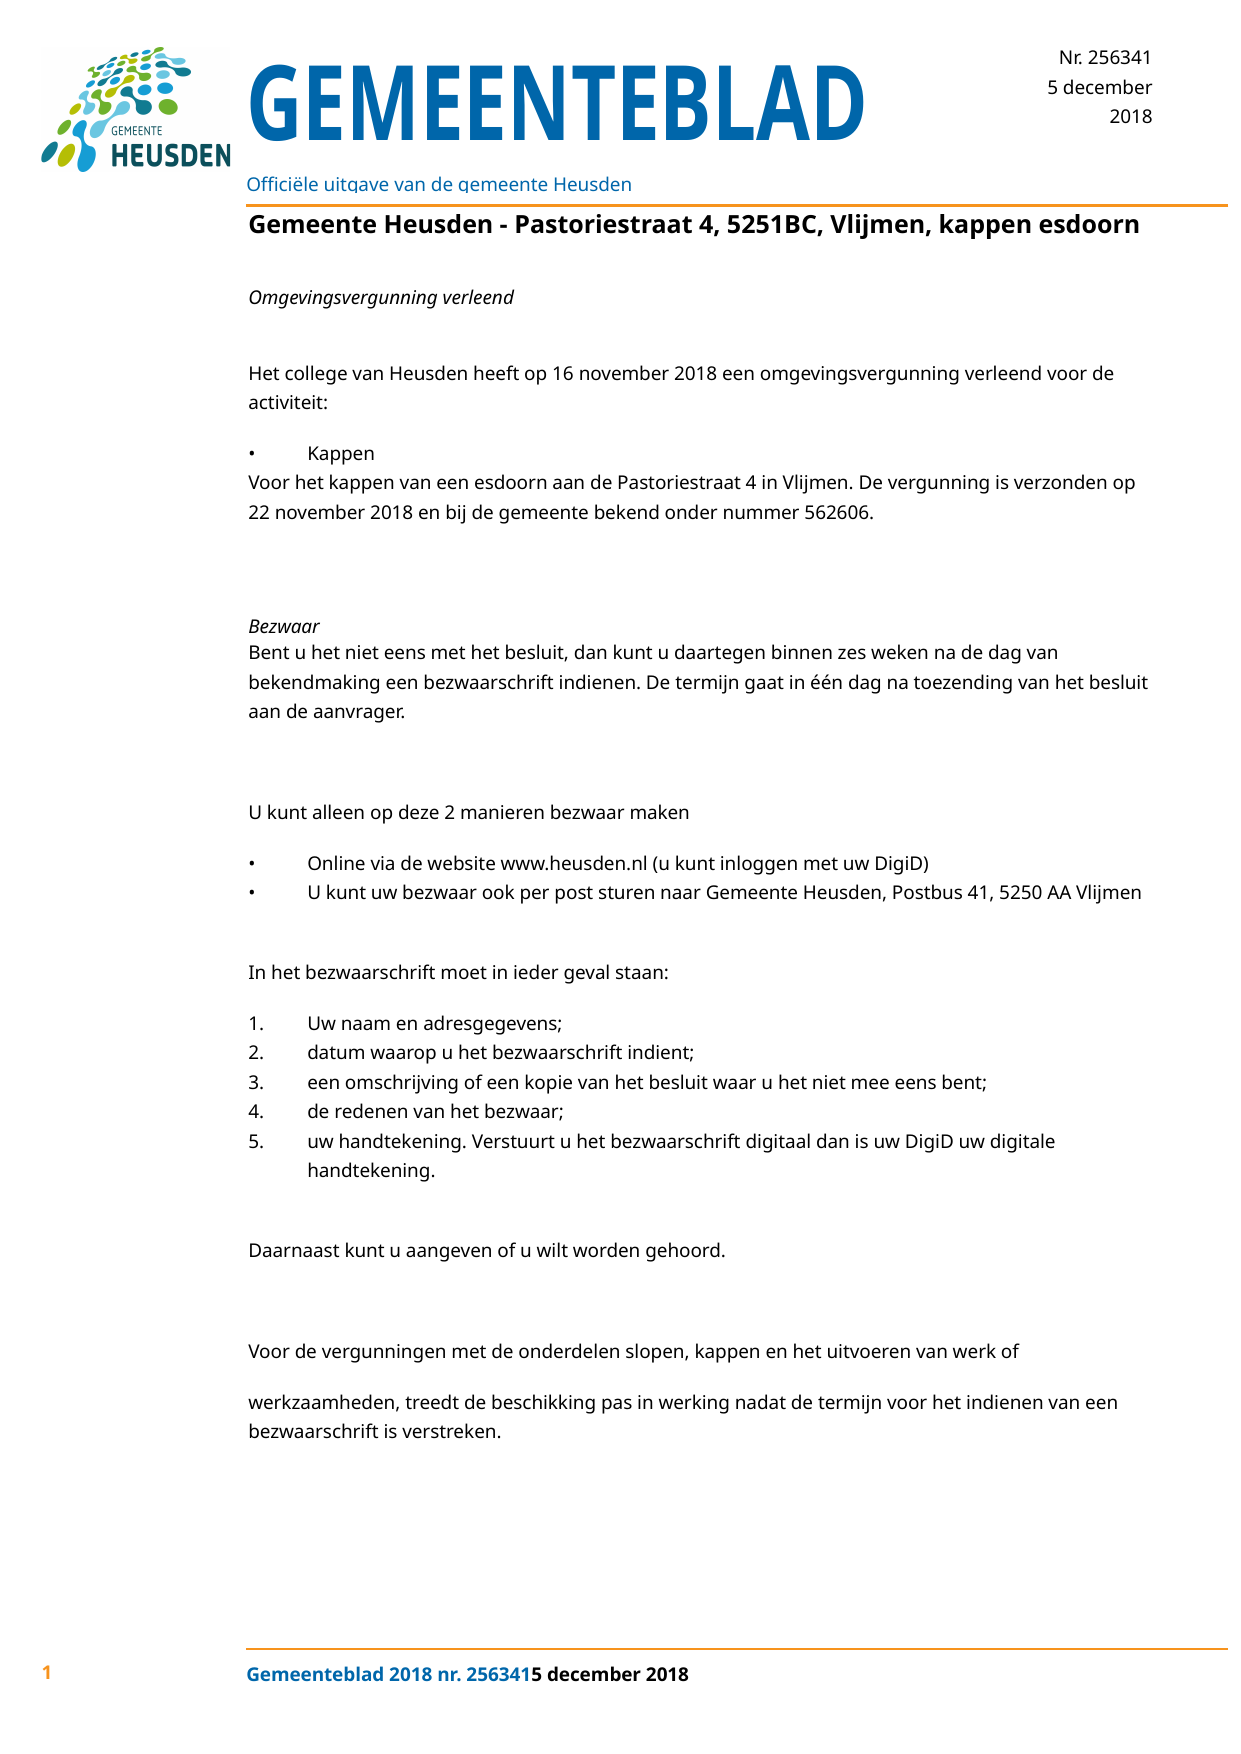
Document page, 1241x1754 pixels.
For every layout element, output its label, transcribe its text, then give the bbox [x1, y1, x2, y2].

list een omschrijving of een kopie van het besluit waar u het niet mee eens bent; [248, 1069, 1152, 1094]
list Uw naam en adresgegevens; [248, 1010, 1152, 1035]
list de redenen van het bezwaar; [248, 1098, 1152, 1124]
text Gemeente Heusden - Pastoriestraat 4, 5251BC, Vlijmen, kappen esdoorn [248, 207, 1152, 241]
picture [41, 47, 231, 172]
list datum waarop u het bezwaarschrift indient; [248, 1039, 1152, 1065]
text Bent u het niet eens met het besluit, dan kunt u daartegen binnen zes weken na de dag van bekendmaking een bezwaarschrift indienen. De termijn gaat in één dag na toezending van het besluit aan de aanvrager. [248, 639, 1152, 724]
text Daarnaast kunt u aangeven of u wilt worden gehoord. [248, 1238, 1152, 1263]
text Bezwaar [248, 613, 1152, 639]
text Omgevingsvergunning verleend [248, 284, 1152, 309]
list uw handtekening. Verstuurt u het bezwaarschrift digitaal dan is uw DigiD uw digitale handtekening. [248, 1128, 1152, 1183]
text U kunt alleen op deze 2 manieren bezwaar maken [248, 799, 1152, 825]
text In het bezwaarschrift moet in ieder geval staan: [248, 959, 1152, 985]
text Het college van Heusden heeft op 16 november 2018 een omgevingsvergunning verleend voor de activiteit: [248, 360, 1152, 415]
text werkzaamheden, treedt de beschikking pas in werking nadat de termijn voor het indienen van een bezwaarschrift is verstreken. [248, 1389, 1152, 1444]
text Voor het kappen van een esdoorn aan de Pastoriestraat 4 in Vlijmen. De vergunning is verzonden op 22 november 2018 en bij de gemeente bekend onder nummer 562606. [248, 469, 1152, 525]
text Voor de vergunningen met de onderdelen slopen, kappen en het uitvoeren van werk of [248, 1338, 1152, 1364]
list U kunt uw bezwaar ook per post sturen naar Gemeente Heusden, Postbus 41, 5250 AA Vlijmen [248, 879, 1152, 905]
list Kappen [248, 440, 1152, 466]
list Online via de website www.heusden.nl (u kunt inloggen met uw DigiD) [248, 850, 1152, 875]
